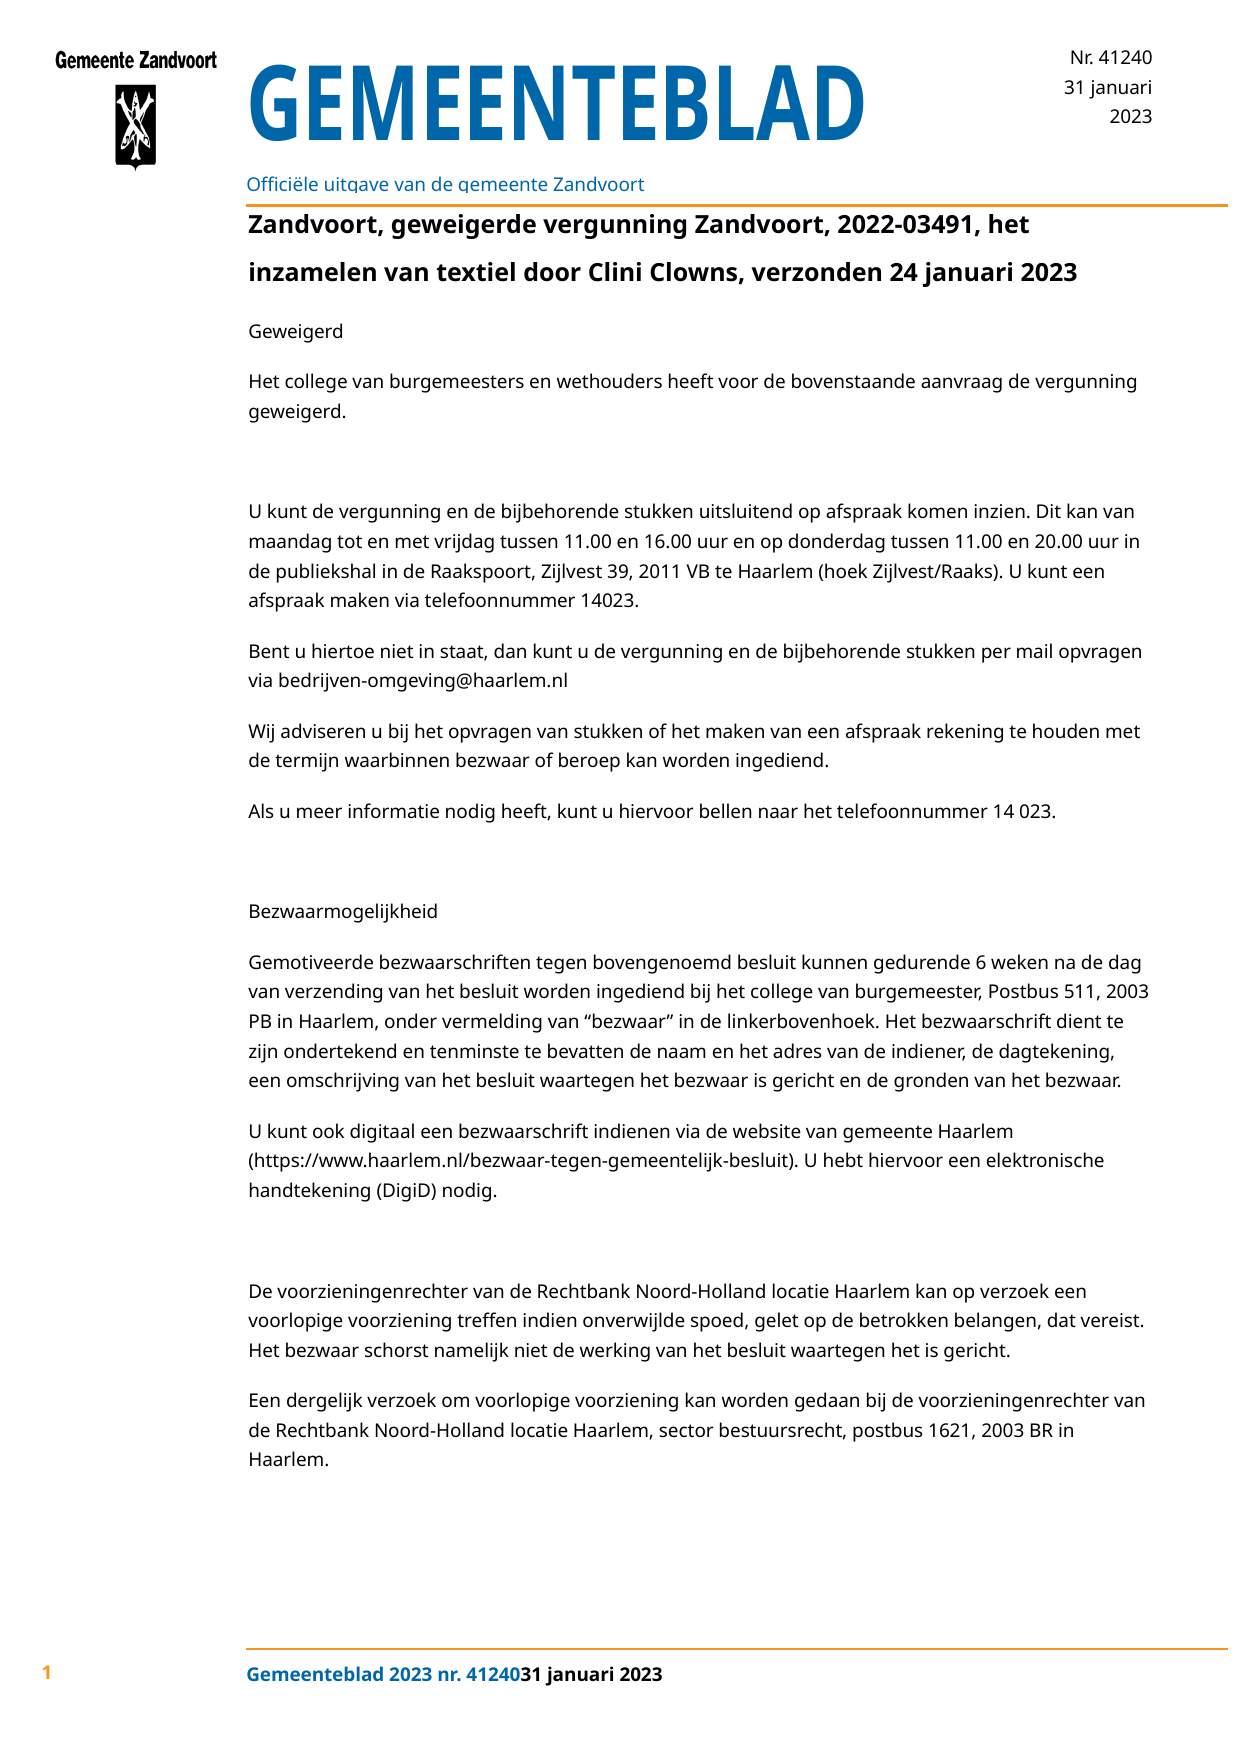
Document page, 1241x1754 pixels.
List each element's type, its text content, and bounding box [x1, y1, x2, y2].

text Bent u hiertoe niet in staat, dan kunt u de vergunning en de bijbehorende stukken per mail opvragen via bedrijven-omgeving@haarlem.nl [248, 638, 1152, 693]
text Bezwaarmogelijkheid [248, 899, 1152, 924]
text De voorzieningenrechter van de Rechtbank Noord-Holland locatie Haarlem kan op verzoek een voorlopige voorziening treffen indien onverwijlde spoed, gelet op de betrokken belangen, dat vereist. Het bezwaar schorst namelijk niet de werking van het besluit waartegen het is gericht. [248, 1278, 1152, 1363]
picture [41, 47, 231, 172]
text Als u meer informatie nodig heeft, kunt u hiervoor bellen naar het telefoonnummer 14 023. [248, 798, 1152, 824]
text Een dergelijk verzoek om voorlopige voorziening kan worden gedaan bij de voorzieningenrechter van de Rechtbank Noord-Holland locatie Haarlem, sector bestuursrecht, postbus 1621, 2003 BR in Haarlem. [248, 1387, 1152, 1472]
text Wij adviseren u bij het opvragen van stukken of het maken van een afspraak rekening te houden met de termijn waarbinnen bezwaar of beroep kan worden ingediend. [248, 718, 1152, 773]
text U kunt de vergunning en de bijbehorende stukken uitsluitend op afspraak komen inzien. Dit kan van maandag tot en met vrijdag tussen 11.00 en 16.00 uur en op donderdag tussen 11.00 en 20.00 uur in de publiekshal in de Raakspoort, Zijlvest 39, 2011 VB te Haarlem (hoek Zijlvest/Raaks). U kunt een afspraak maken via telefoonnummer 14023. [248, 499, 1152, 613]
text Gemotiveerde bezwaarschriften tegen bovengenoemd besluit kunnen gedurende 6 weken na de dag van verzending van het besluit worden ingediend bij het college van burgemeester, Postbus 511, 2003 PB in Haarlem, onder vermelding van “bezwaar” in de linkerbovenhoek. Het bezwaarschrift dient te zijn ondertekend en tenminste te bevatten de naam en het adres van de indiener, de dagtekening, een omschrijving van het besluit waartegen het bezwaar is gericht en de gronden van het bezwaar. [248, 949, 1152, 1093]
text U kunt ook digitaal een bezwaarschrift indienen via de website van gemeente Haarlem (https://www.haarlem.nl/bezwaar-tegen-gemeentelijk-besluit). U hebt hiervoor een elektronische handtekening (DigiD) nodig. [248, 1118, 1152, 1203]
text Geweigerd [248, 318, 1152, 344]
text Het college van burgemeesters en wethouders heeft voor de bovenstaande aanvraag de vergunning geweigerd. [248, 368, 1152, 424]
text Zandvoort, geweigerde vergunning Zandvoort, 2022-03491, het inzamelen van textiel door Clini Clowns, verzonden 24 januari 2023 [248, 207, 1152, 288]
